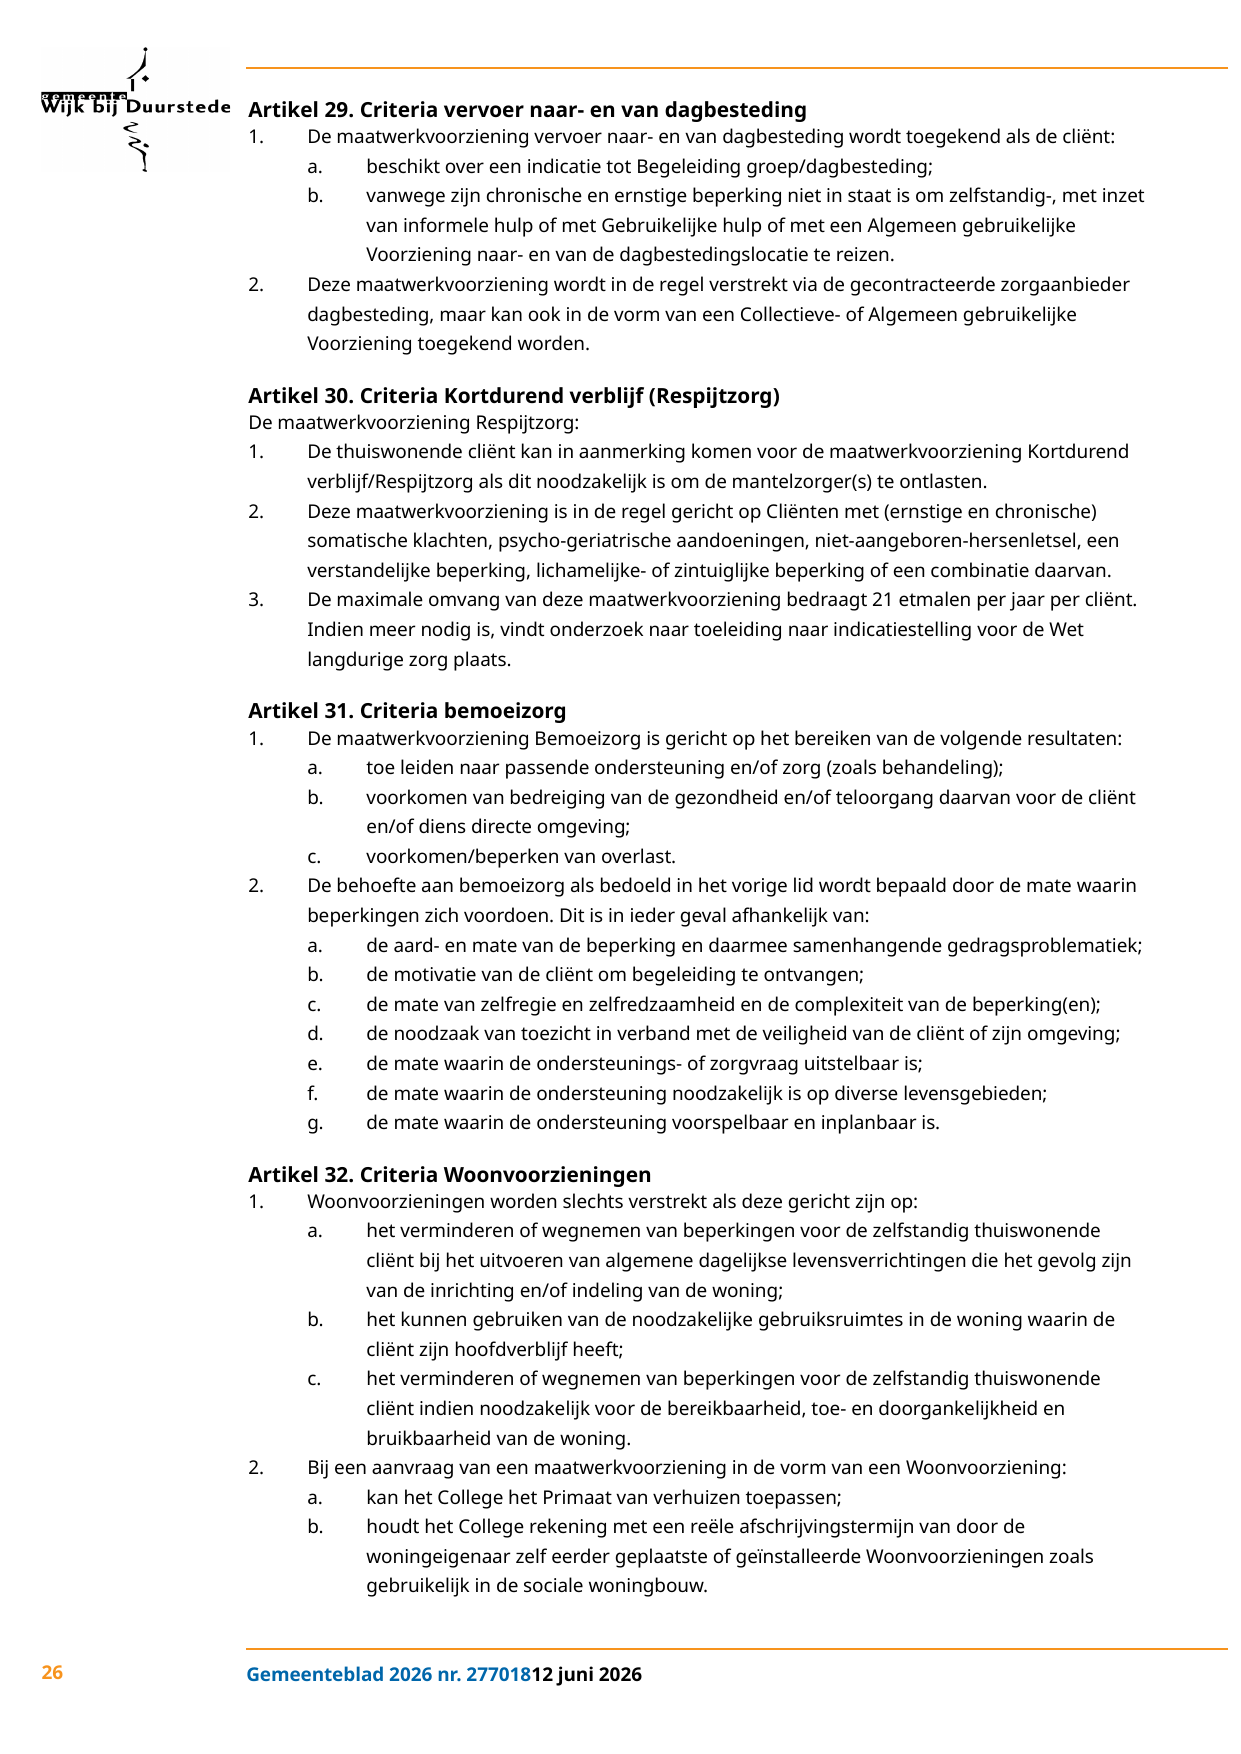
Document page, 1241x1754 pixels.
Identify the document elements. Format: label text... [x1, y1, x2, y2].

list Deze maatwerkvoorziening wordt in de regel verstrekt via de gecontracteerde zorgaanbieder dagbesteding, maar kan ook in de vorm van een Collectieve- of Algemeen gebruikelijke Voorziening toegekend worden. [248, 271, 1152, 356]
list De behoefte aan bemoeizorg als bedoeld in het vorige lid wordt bepaald door de mate waarin beperkingen zich voordoen. Dit is in ieder geval afhankelijk van: [248, 873, 1152, 928]
text Artikel 32. Criteria Woonvoorzieningen [248, 1160, 1152, 1188]
list de aard- en mate van de beperking en daarmee samenhangende gedragsproblematiek; [307, 932, 1152, 957]
list het verminderen of wegnemen van beperkingen voor de zelfstandig thuiswonende cliënt indien noodzakelijk voor de bereikbaarheid, toe- en doorgankelijkheid en bruikbaarheid van de woning. [307, 1366, 1152, 1451]
text De maatwerkvoorziening Respijtzorg: [248, 409, 1152, 435]
list Bij een aanvraag van een maatwerkvoorziening in de vorm van een Woonvoorziening: [248, 1454, 1152, 1480]
list Woonvoorzieningen worden slechts verstrekt als deze gericht zijn op: [248, 1188, 1152, 1214]
list houdt het College rekening met een reële afschrijvingstermijn van door de woningeigenaar zelf eerder geplaatste of geïnstalleerde Woonvoorzieningen zoals gebruikelijk in de sociale woningbouw. [307, 1513, 1152, 1598]
list De maatwerkvoorziening vervoer naar- en van dagbesteding wordt toegekend als de cliënt: [248, 123, 1152, 149]
list toe leiden naar passende ondersteuning en/of zorg (zoals behandeling); [307, 754, 1152, 780]
list het kunnen gebruiken van de noodzakelijke gebruiksruimtes in de woning waarin de cliënt zijn hoofdverblijf heeft; [307, 1306, 1152, 1362]
list Deze maatwerkvoorziening is in de regel gericht op Cliënten met (ernstige en chronische) somatische klachten, psycho-geriatrische aandoeningen, niet-aangeboren-hersenletsel, een verstandelijke beperking, lichamelijke- of zintuiglijke beperking of een combinatie daarvan. [248, 498, 1152, 583]
list de mate waarin de ondersteuning voorspelbaar en inplanbaar is. [307, 1109, 1152, 1135]
text Artikel 30. Criteria Kortdurend verblijf (Respijtzorg) [248, 381, 1152, 409]
list de mate waarin de ondersteuning noodzakelijk is op diverse levensgebieden; [307, 1080, 1152, 1105]
list De maatwerkvoorziening Bemoeizorg is gericht op het bereiken van de volgende resultaten: [248, 725, 1152, 750]
list beschikt over een indicatie tot Begeleiding groep/dagbesteding; [307, 153, 1152, 178]
list de noodzaak van toezicht in verband met de veiligheid van de cliënt of zijn omgeving; [307, 1021, 1152, 1046]
list het verminderen of wegnemen van beperkingen voor de zelfstandig thuiswonende cliënt bij het uitvoeren van algemene dagelijkse levensverrichtingen die het gevolg zijn van de inrichting en/of indeling van de woning; [307, 1218, 1152, 1303]
text Artikel 31. Criteria bemoeizorg [248, 696, 1152, 725]
list kan het College het Primaat van verhuizen toepassen; [307, 1484, 1152, 1510]
list voorkomen van bedreiging van de gezondheid en/of teloorgang daarvan voor de cliënt en/of diens directe omgeving; [307, 784, 1152, 839]
list de mate van zelfregie en zelfredzaamheid en de complexiteit van de beperking(en); [307, 991, 1152, 1017]
list De thuiswonende cliënt kan in aanmerking komen voor de maatwerkvoorziening Kortdurend verblijf/Respijtzorg als dit noodzakelijk is om de mantelzorger(s) te ontlasten. [248, 439, 1152, 494]
list De maximale omvang van deze maatwerkvoorziening bedraagt 21 etmalen per jaar per cliënt. Indien meer nodig is, vindt onderzoek naar toeleiding naar indicatiestelling voor de Wet langdurige zorg plaats. [248, 587, 1152, 672]
list vanwege zijn chronische en ernstige beperking niet in staat is om zelfstandig-, met inzet van informele hulp of met Gebruikelijke hulp of met een Algemeen gebruikelijke Voorziening naar- en van de dagbestedingslocatie te reizen. [307, 182, 1152, 267]
list de mate waarin de ondersteunings- of zorgvraag uitstelbaar is; [307, 1050, 1152, 1076]
picture [41, 47, 231, 172]
list voorkomen/beperken van overlast. [307, 843, 1152, 869]
text Artikel 29. Criteria vervoer naar- en van dagbesteding [248, 95, 1152, 123]
list de motivatie van de cliënt om begeleiding te ontvangen; [307, 961, 1152, 987]
